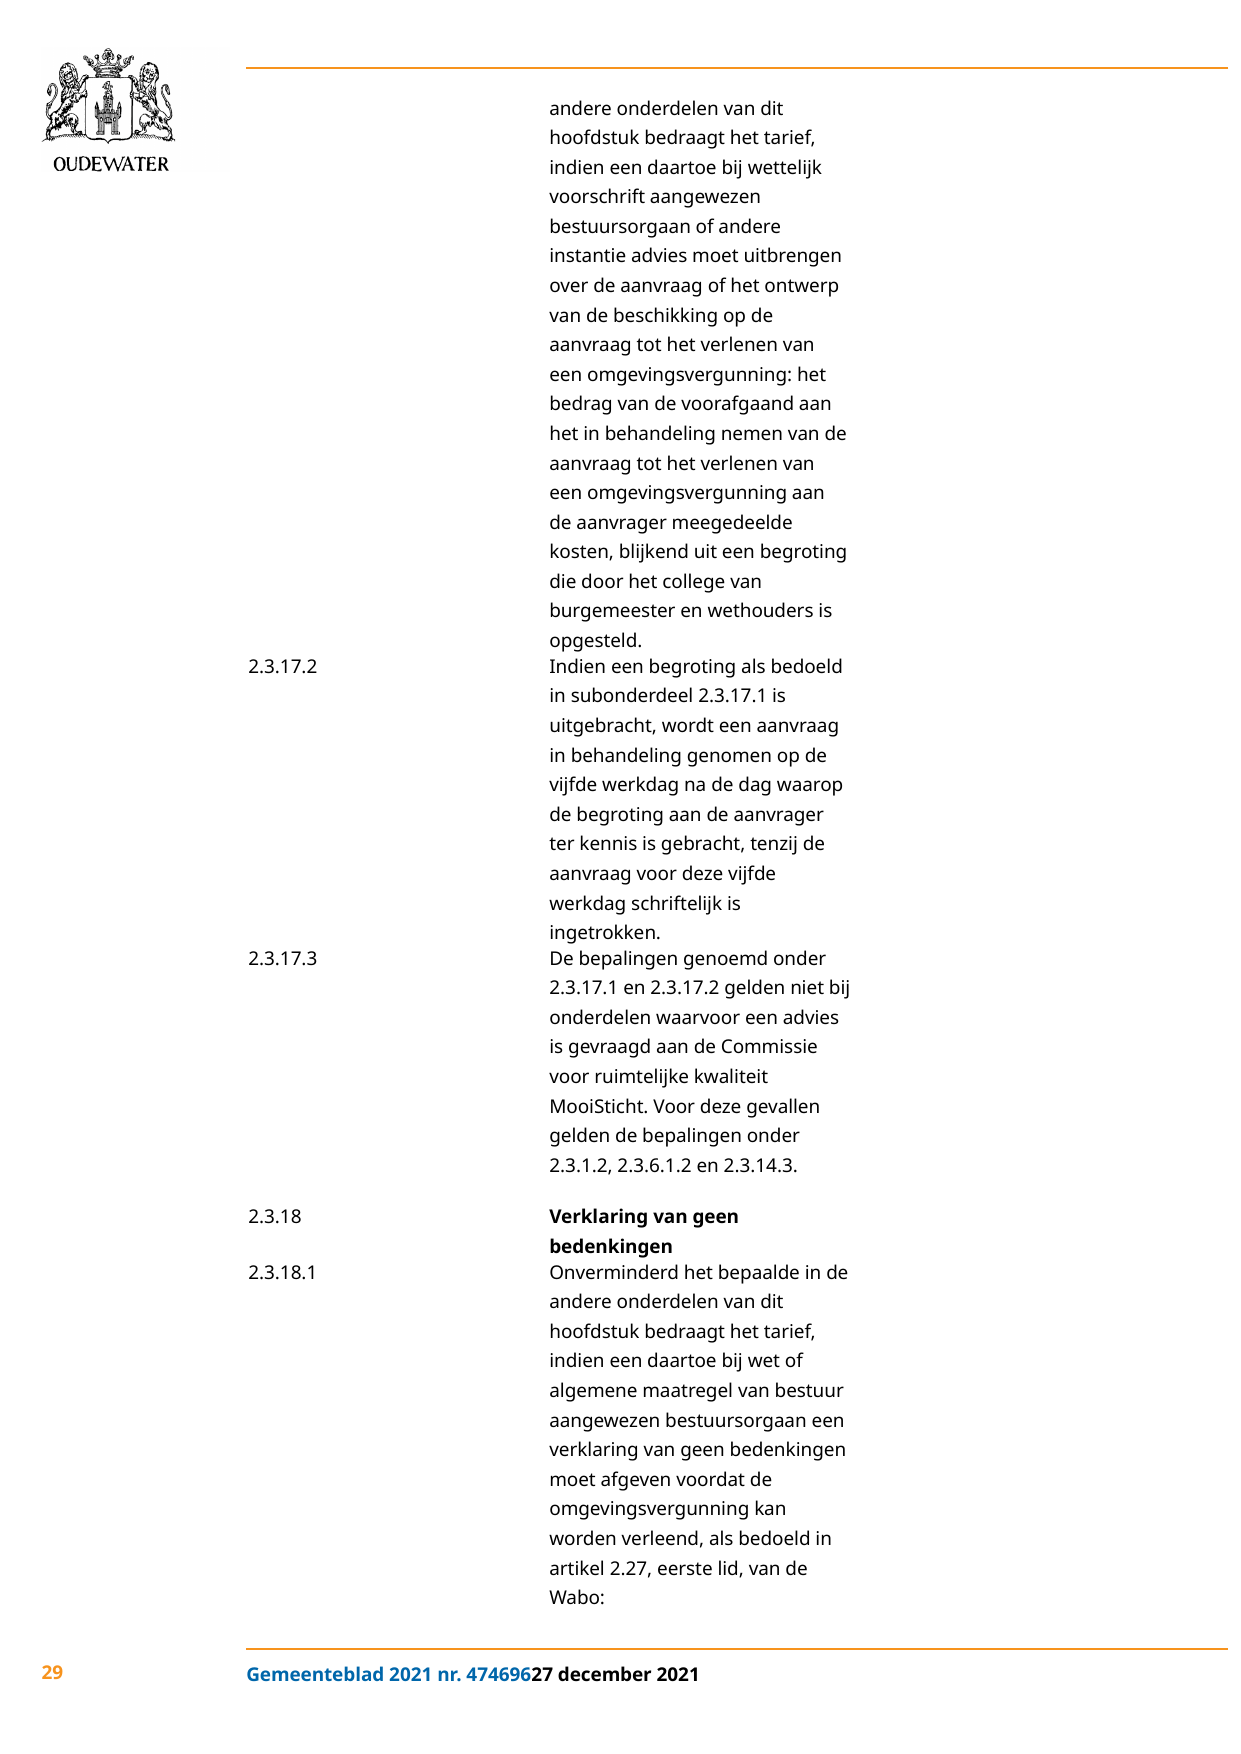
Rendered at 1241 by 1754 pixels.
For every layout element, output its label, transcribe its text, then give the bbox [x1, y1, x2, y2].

table_cell Verklaring van geen bedenkingen [549, 1204, 850, 1259]
table_cell [850, 95, 1152, 653]
table_cell [850, 653, 1152, 945]
table_cell [850, 1204, 1152, 1259]
table_cell [850, 1178, 1152, 1203]
table_cell Indien een begroting als bedoeld in subonderdeel 2.3.17.1 is uitgebracht, wordt een aanvraag in behandeling genomen op de vijfde werkdag na de dag waarop de begroting aan de aanvrager ter kennis is gebracht, tenzij de aanvraag voor deze vijfde werkdag schriftelijk is ingetrokken. [549, 653, 850, 945]
table_cell andere onderdelen van dit hoofdstuk bedraagt het tarief, indien een daartoe bij wettelijk voorschrift aangewezen bestuursorgaan of andere instantie advies moet uitbrengen over de aanvraag of het ontwerp van de beschikking op de aanvraag tot het verlenen van een omgevingsvergunning: het bedrag van de voorafgaand aan het in behandeling nemen van de aanvraag tot het verlenen van een omgevingsvergunning aan de aanvrager meegedeelde kosten, blijkend uit een begroting die door het college van burgemeester en wethouders is opgesteld. [549, 95, 850, 653]
table_cell Onverminderd het bepaalde in de andere onderdelen van dit hoofdstuk bedraagt het tarief, indien een daartoe bij wet of algemene maatregel van bestuur aangewezen bestuursorgaan een verklaring van geen bedenkingen moet afgeven voordat de omgevingsvergunning kan worden verleend, als bedoeld in artikel 2.27, eerste lid, van de Wabo: [549, 1259, 850, 1610]
table_cell 2.3.18 [248, 1204, 549, 1259]
table_cell 2.3.17.2 [248, 653, 549, 945]
table_cell [248, 95, 549, 653]
table_cell De bepalingen genoemd onder 2.3.17.1 en 2.3.17.2 gelden niet bij onderdelen waarvoor een advies is gevraagd aan de Commissie voor ruimtelijke kwaliteit MooiSticht. Voor deze gevallen gelden de bepalingen onder 2.3.1.2, 2.3.6.1.2 en 2.3.14.3. [549, 945, 850, 1178]
table_cell [248, 1178, 549, 1203]
table_cell [850, 1259, 1152, 1610]
table_cell [850, 945, 1152, 1178]
table_cell 2.3.18.1 [248, 1259, 549, 1610]
table_cell [549, 1178, 850, 1203]
picture [41, 47, 231, 172]
table_cell 2.3.17.3 [248, 945, 549, 1178]
